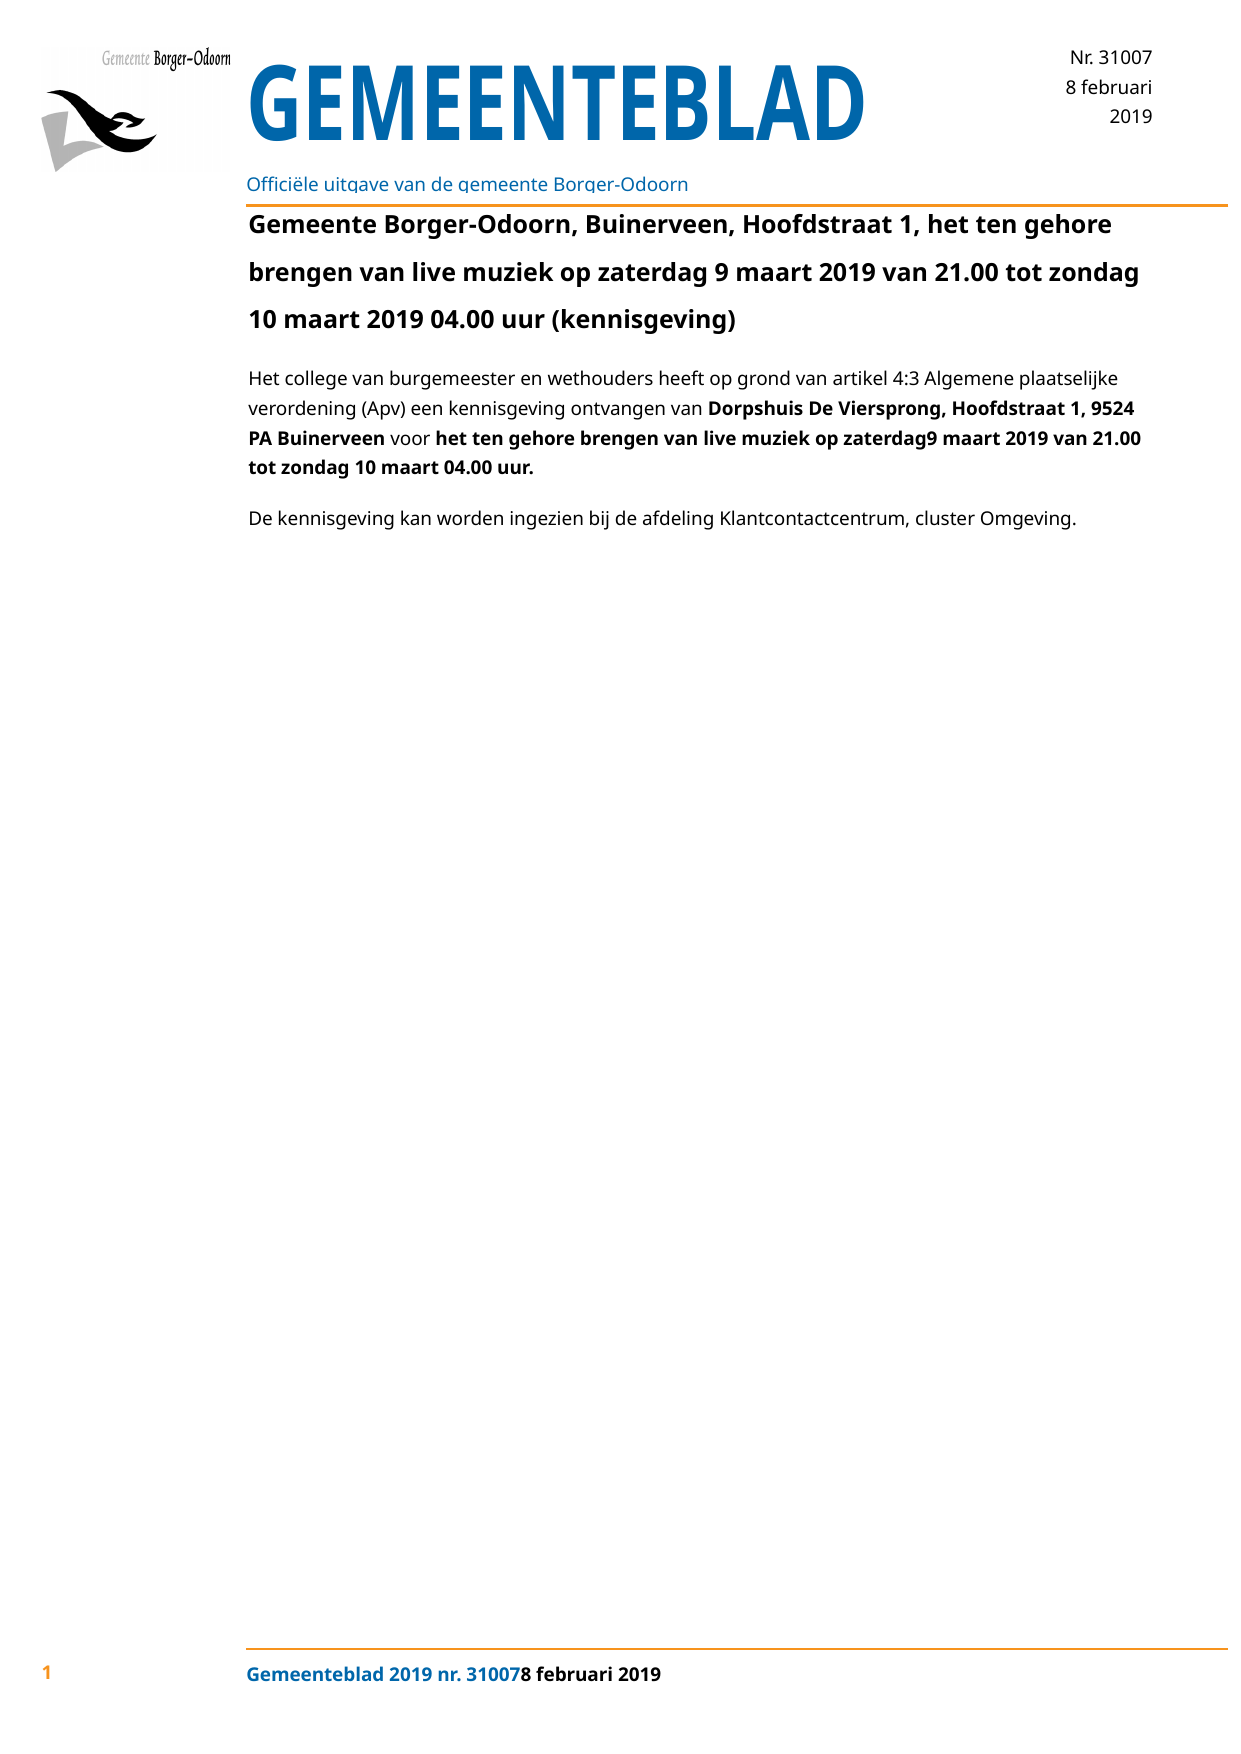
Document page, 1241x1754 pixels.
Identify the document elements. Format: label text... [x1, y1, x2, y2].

text Gemeente Borger-Odoorn, Buinerveen, Hoofdstraat 1, het ten gehore brengen van live muziek op zaterdag 9 maart 2019 van 21.00 tot zondag 10 maart 2019 04.00 uur (kennisgeving) [248, 207, 1152, 336]
picture [41, 47, 231, 172]
text Het college van burgemeester en wethouders heeft op grond van artikel 4:3 Algemene plaatselijke verordening (Apv) een kennisgeving ontvangen van Dorpshuis De Viersprong, Hoofdstraat 1, 9524 PA Buinerveen voor het ten gehore brengen van live muziek op zaterdag9 maart 2019 van 21.00 tot zondag 10 maart 04.00 uur. [248, 366, 1152, 480]
text De kennisgeving kan worden ingezien bij de afdeling Klantcontactcentrum, cluster Omgeving. [248, 505, 1152, 530]
